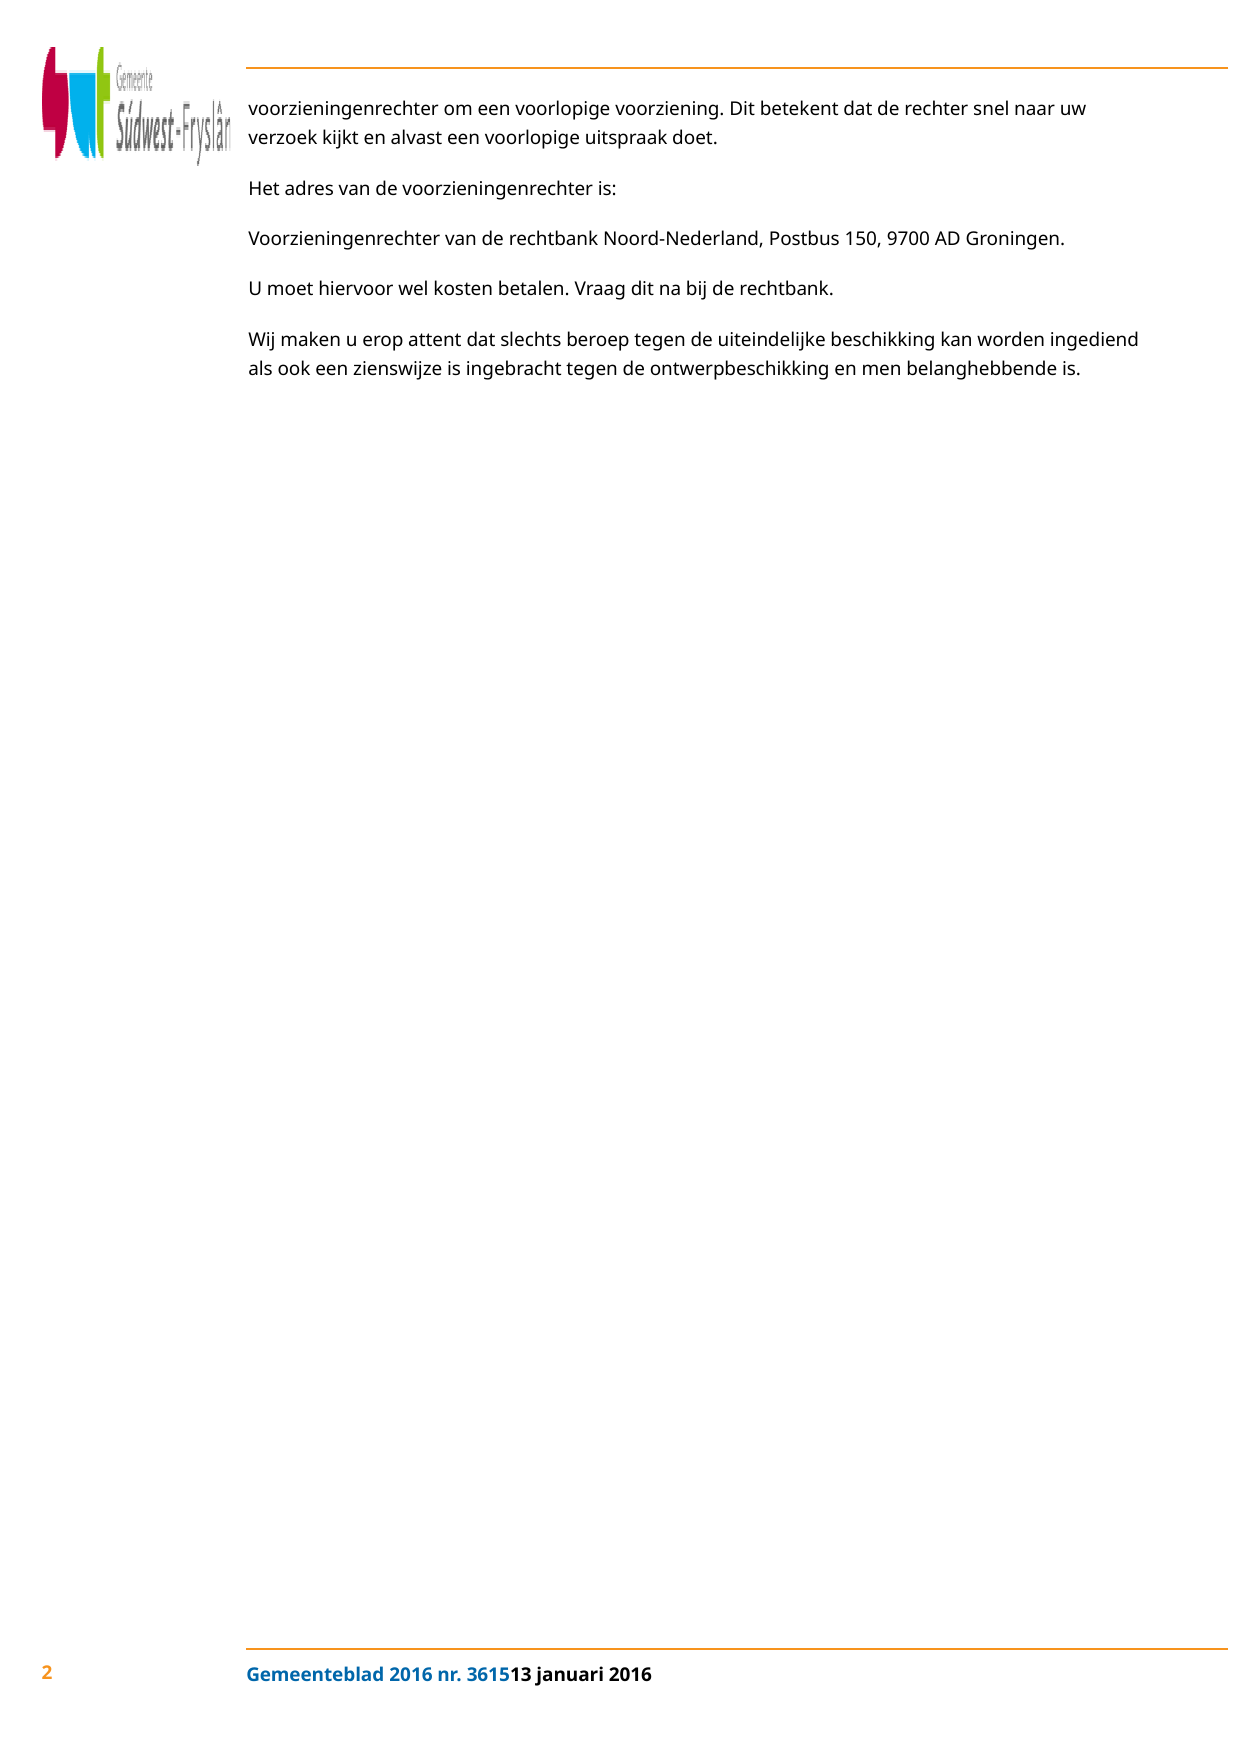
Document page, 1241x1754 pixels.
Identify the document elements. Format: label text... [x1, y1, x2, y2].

text voorzieningenrechter om een voorlopige voorziening. Dit betekent dat de rechter snel naar uw verzoek kijkt en alvast een voorlopige uitspraak doet. [248, 95, 1152, 150]
text Het adres van de voorzieningenrechter is: [248, 175, 1152, 201]
text Voorzieningenrechter van de rechtbank Noord-Nederland, Postbus 150, 9700 AD Groningen. [248, 225, 1152, 251]
text U moet hiervoor wel kosten betalen. Vraag dit na bij de rechtbank. [248, 276, 1152, 301]
picture [41, 47, 231, 172]
text Wij maken u erop attent dat slechts beroep tegen de uiteindelijke beschikking kan worden ingediend als ook een zienswijze is ingebracht tegen de ontwerpbeschikking en men belanghebbende is. [248, 326, 1152, 381]
